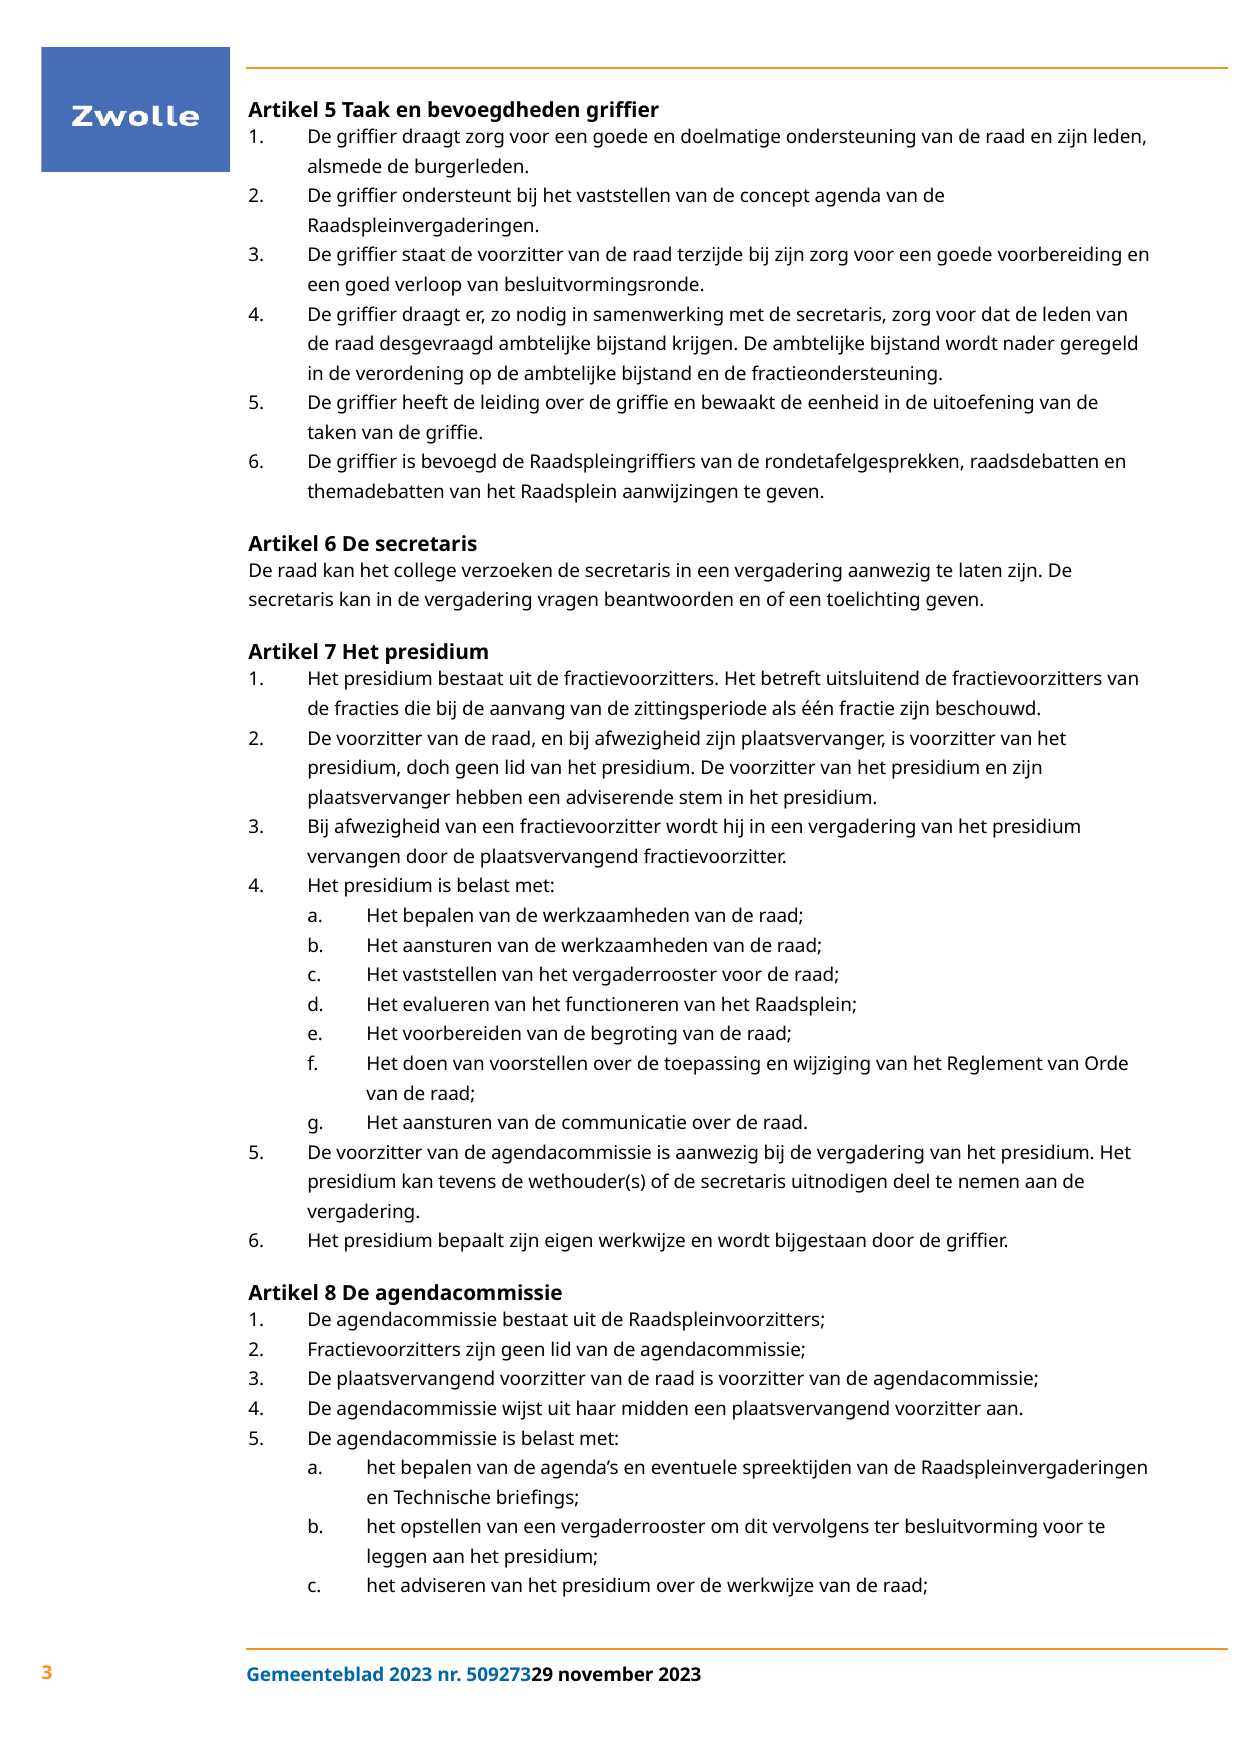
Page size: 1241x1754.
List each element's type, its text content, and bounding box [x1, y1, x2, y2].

list De agendacommissie bestaat uit de Raadspleinvoorzitters; [248, 1306, 1152, 1332]
list Het presidium is belast met: [248, 873, 1152, 898]
list Fractievoorzitters zijn geen lid van de agendacommissie; [248, 1336, 1152, 1362]
list Het presidium bestaat uit de fractievoorzitters. Het betreft uitsluitend de fractievoorzitters van de fracties die bij de aanvang van de zittingsperiode als één fractie zijn beschouwd. [248, 666, 1152, 721]
list het adviseren van het presidium over de werkwijze van de raad; [307, 1573, 1152, 1598]
list Het aansturen van de werkzaamheden van de raad; [307, 932, 1152, 957]
list De griffier ondersteunt bij het vaststellen van de concept agenda van de Raadspleinvergaderingen. [248, 182, 1152, 238]
list Het voorbereiden van de begroting van de raad; [307, 1021, 1152, 1046]
list Het aansturen van de communicatie over de raad. [307, 1109, 1152, 1135]
list Bij afwezigheid van een fractievoorzitter wordt hij in een vergadering van het presidium vervangen door de plaatsvervangend fractievoorzitter. [248, 813, 1152, 869]
list De griffier draagt zorg voor een goede en doelmatige ondersteuning van de raad en zijn leden, alsmede de burgerleden. [248, 123, 1152, 178]
text Artikel 7 Het presidium [248, 637, 1152, 666]
list De agendacommissie wijst uit haar midden een plaatsvervangend voorzitter aan. [248, 1395, 1152, 1421]
list De voorzitter van de agendacommissie is aanwezig bij de vergadering van het presidium. Het presidium kan tevens de wethouder(s) of de secretaris uitnodigen deel te nemen aan de vergadering. [248, 1139, 1152, 1224]
text De raad kan het college verzoeken de secretaris in een vergadering aanwezig te laten zijn. De secretaris kan in de vergadering vragen beantwoorden en of een toelichting geven. [248, 557, 1152, 612]
list De griffier draagt er, zo nodig in samenwerking met de secretaris, zorg voor dat de leden van de raad desgevraagd ambtelijke bijstand krijgen. De ambtelijke bijstand wordt nader geregeld in de verordening op de ambtelijke bijstand en de fractieondersteuning. [248, 301, 1152, 386]
text Artikel 5 Taak en bevoegdheden griffier [248, 95, 1152, 123]
list Het doen van voorstellen over de toepassing en wijziging van het Reglement van Orde van de raad; [307, 1050, 1152, 1105]
text Artikel 8 De agendacommissie [248, 1278, 1152, 1306]
list De voorzitter van de raad, en bij afwezigheid zijn plaatsvervanger, is voorzitter van het presidium, doch geen lid van het presidium. De voorzitter van het presidium en zijn plaatsvervanger hebben een adviserende stem in het presidium. [248, 725, 1152, 809]
list Het bepalen van de werkzaamheden van de raad; [307, 902, 1152, 928]
list De griffier is bevoegd de Raadspleingriffiers van de rondetafelgesprekken, raadsdebatten en themadebatten van het Raadsplein aanwijzingen te geven. [248, 449, 1152, 504]
list Het evalueren van het functioneren van het Raadsplein; [307, 991, 1152, 1017]
list De griffier heeft de leiding over de griffie en bewaakt de eenheid in de uitoefening van de taken van de griffie. [248, 389, 1152, 445]
list De agendacommissie is belast met: [248, 1425, 1152, 1451]
list De plaatsvervangend voorzitter van de raad is voorzitter van de agendacommissie; [248, 1366, 1152, 1391]
list het opstellen van een vergaderrooster om dit vervolgens ter besluitvorming voor te leggen aan het presidium; [307, 1513, 1152, 1569]
list Het vaststellen van het vergaderrooster voor de raad; [307, 961, 1152, 987]
picture [41, 47, 231, 172]
list het bepalen van de agenda’s en eventuele spreektijden van de Raadspleinvergaderingen en Technische briefings; [307, 1454, 1152, 1510]
list Het presidium bepaalt zijn eigen werkwijze en wordt bijgestaan door de griffier. [248, 1228, 1152, 1253]
list De griffier staat de voorzitter van de raad terzijde bij zijn zorg voor een goede voorbereiding en een goed verloop van besluitvormingsronde. [248, 242, 1152, 297]
text Artikel 6 De secretaris [248, 529, 1152, 557]
